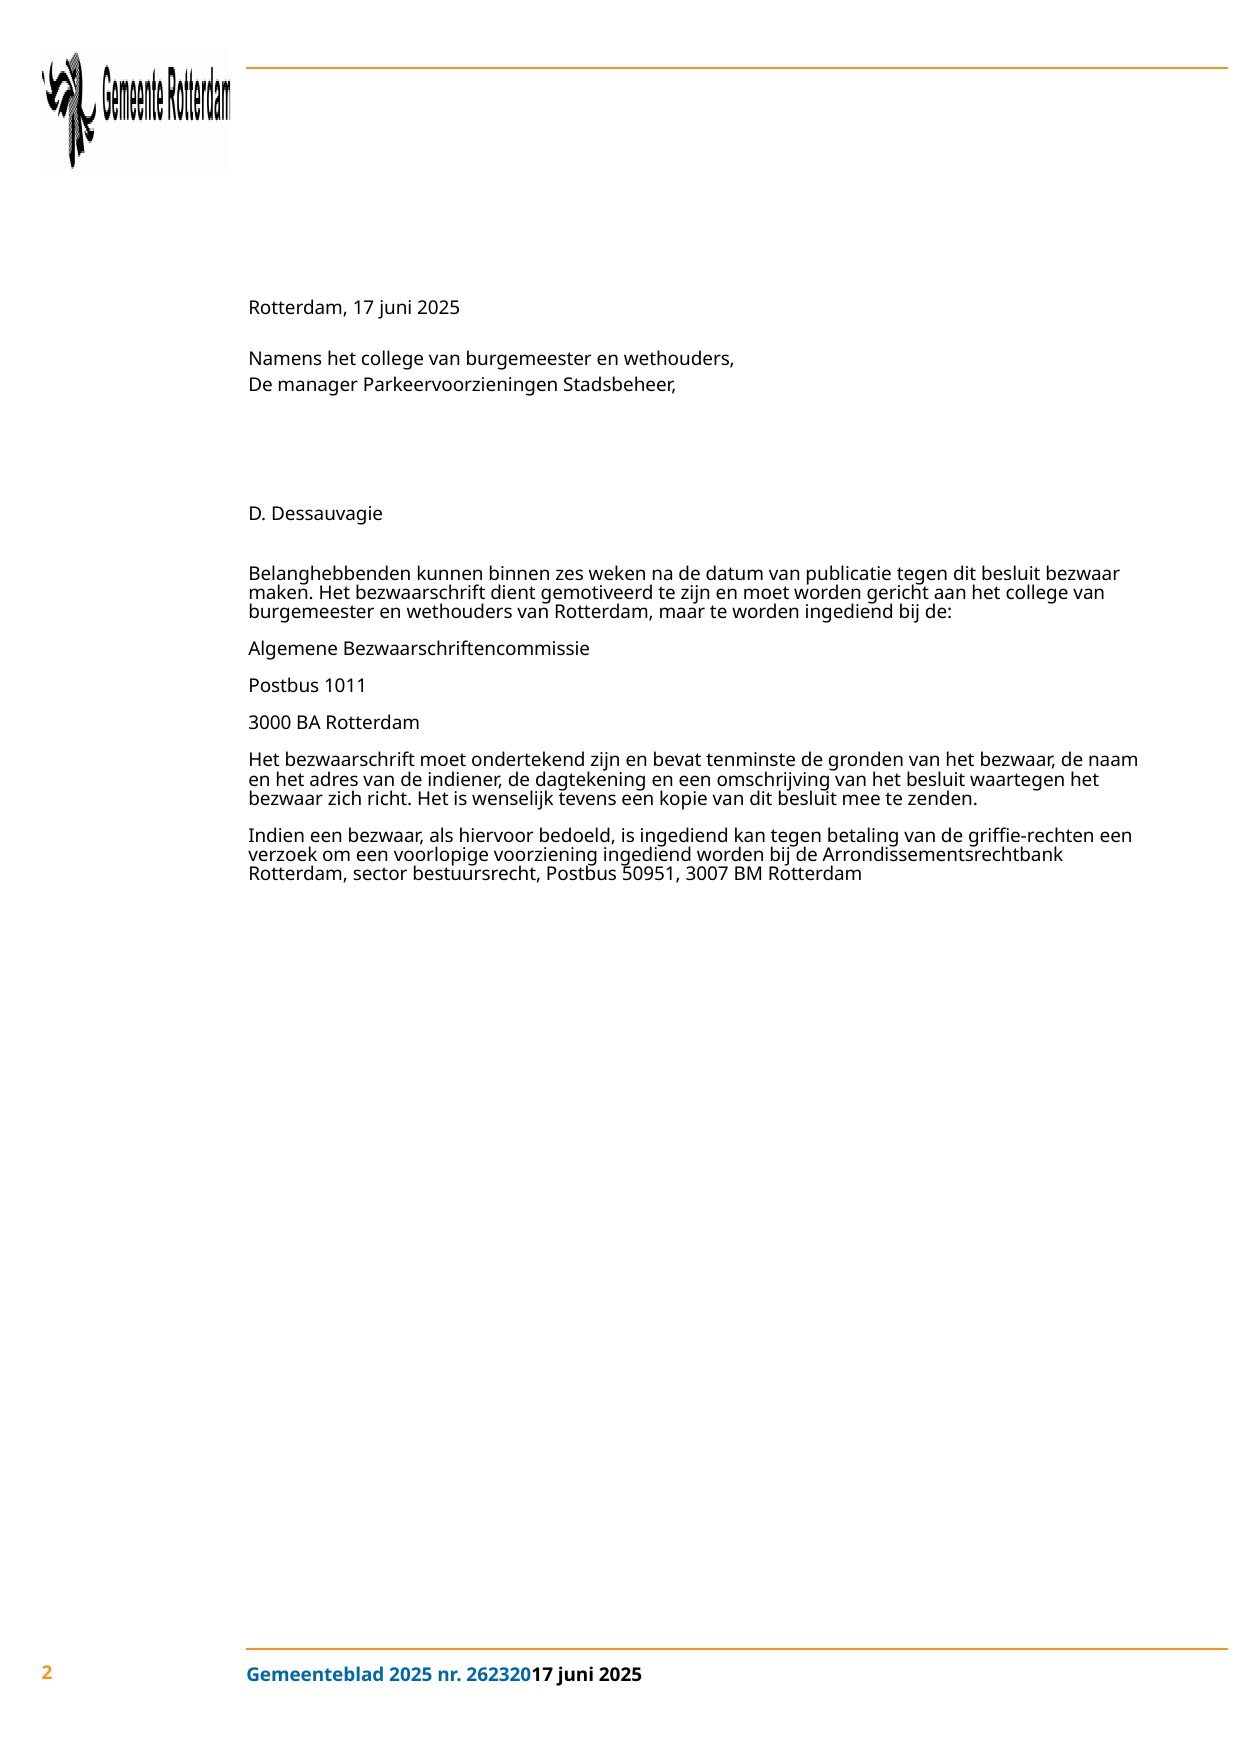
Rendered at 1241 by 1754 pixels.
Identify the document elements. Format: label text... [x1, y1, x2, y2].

text D. Dessauvagie [248, 500, 1152, 525]
text Indien een bezwaar, als hiervoor bedoeld, is ingediend kan tegen betaling van de griffie-rechten een verzoek om een voorlopige voorziening ingediend worden bij de Arrondissementsrechtbank Rotterdam, sector bestuursrecht, Postbus 50951, 3007 BM Rotterdam [248, 827, 1152, 884]
text De manager Parkeervoorzieningen Stadsbeheer, [248, 371, 1152, 397]
text Namens het college van burgemeester en wethouders, [248, 345, 1152, 371]
picture [41, 47, 231, 172]
text Rotterdam, 17 juni 2025 [248, 294, 1152, 319]
text 3000 BA Rotterdam [248, 714, 1152, 733]
text Het bezwaarschrift moet ondertekend zijn en bevat tenminste de gronden van het bezwaar, de naam en het adres van de indiener, de dagtekening en een omschrijving van het besluit waartegen het bezwaar zich richt. Het is wenselijk tevens een kopie van dit besluit mee te zenden. [248, 751, 1152, 809]
text Belanghebbenden kunnen binnen zes weken na de datum van publicatie tegen dit besluit bezwaar maken. Het bezwaarschrift dient gemotiveerd te zijn en moet worden gericht aan het college van burgemeester en wethouders van Rotterdam, maar te worden ingediend bij de: [248, 565, 1152, 623]
text Postbus 1011 [248, 677, 1152, 697]
text Algemene Bezwaarschriftencommissie [248, 640, 1152, 659]
